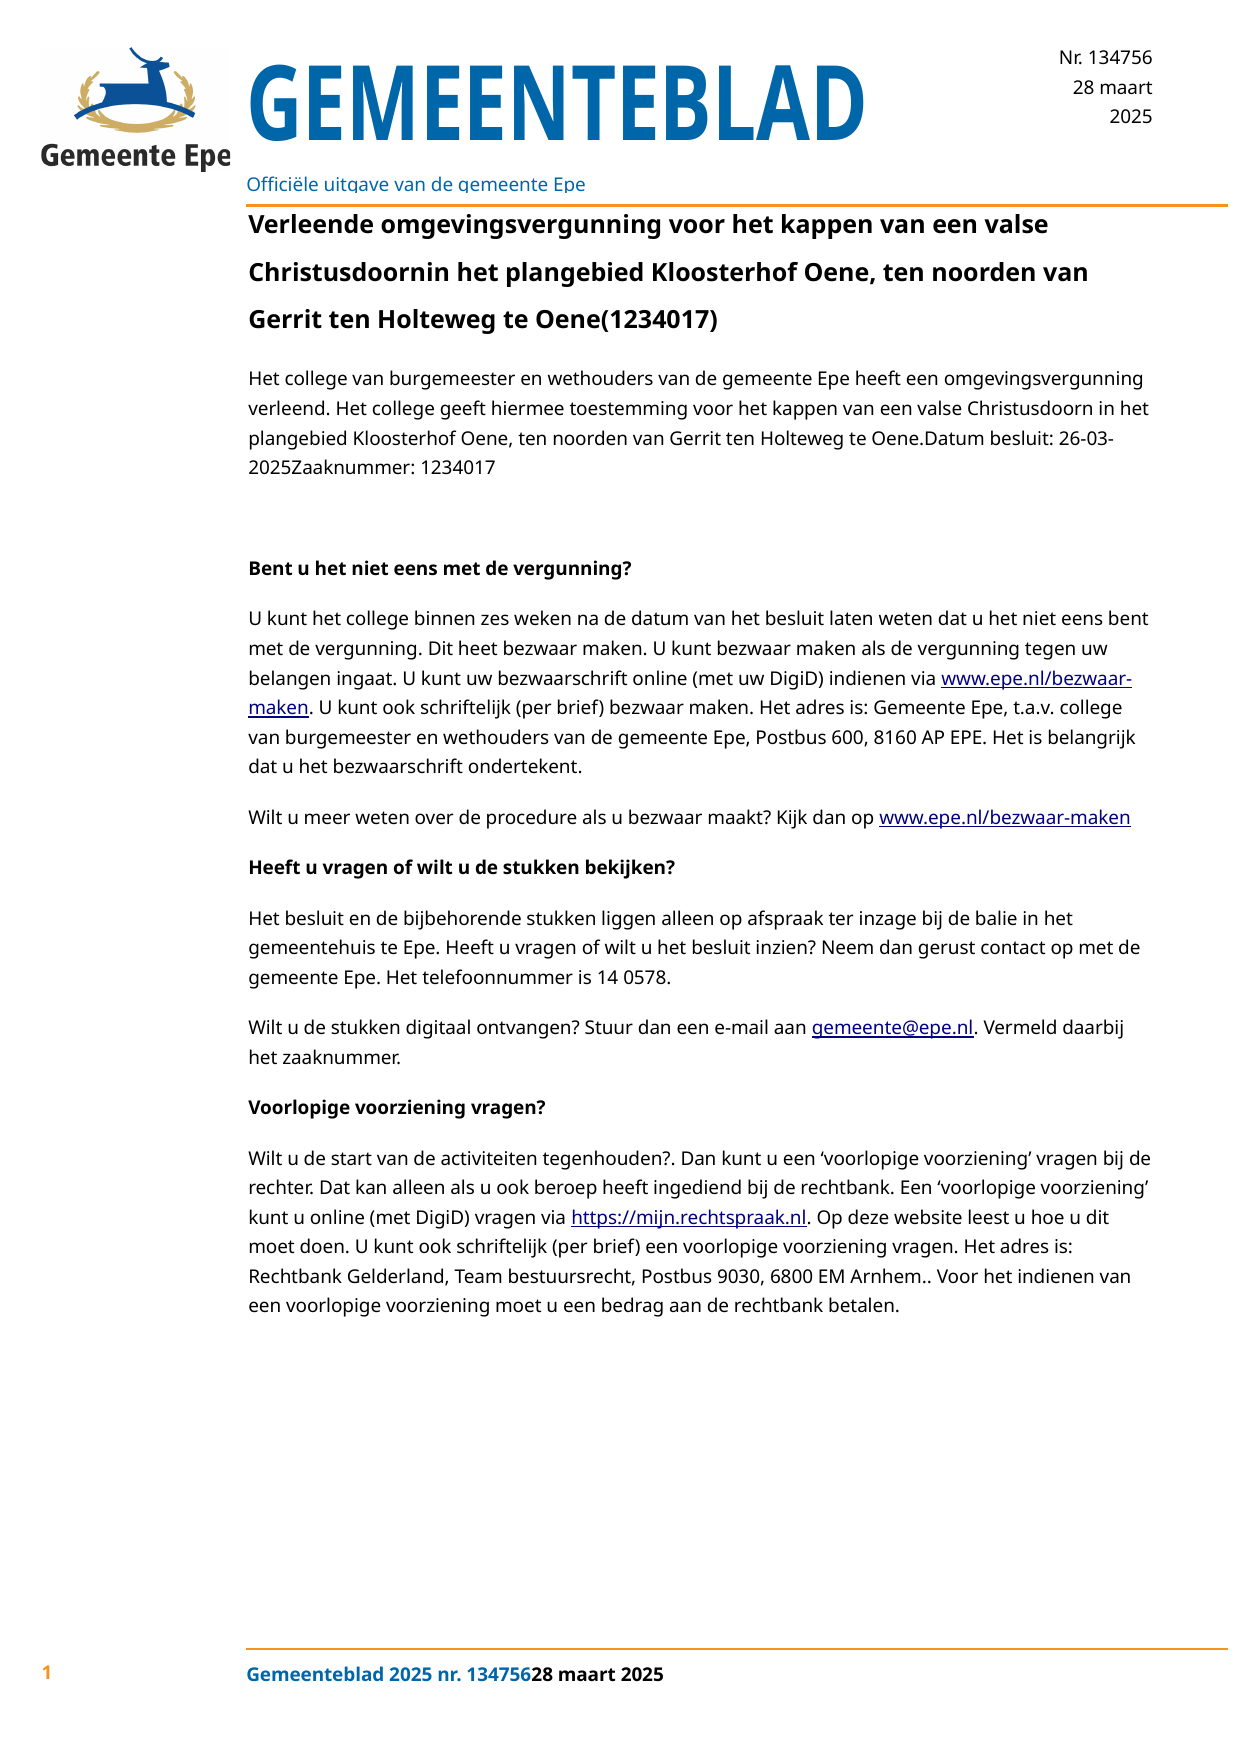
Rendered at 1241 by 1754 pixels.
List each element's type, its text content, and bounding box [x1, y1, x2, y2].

text Voorlopige voorziening vragen? [248, 1094, 1152, 1120]
text Wilt u meer weten over de procedure als u bezwaar maakt? Kijk dan op www.epe.nl/bezwaar-maken [248, 804, 1152, 829]
text Verleende omgevingsvergunning voor het kappen van een valse Christusdoornin het plangebied Kloosterhof Oene, ten noorden van Gerrit ten Holteweg te Oene(1234017) [248, 207, 1152, 336]
text Bent u het niet eens met de vergunning? [248, 555, 1152, 581]
text U kunt het college binnen zes weken na de datum van het besluit laten weten dat u het niet eens bent met de vergunning. Dit heet bezwaar maken. U kunt bezwaar maken als de vergunning tegen uw belangen ingaat. U kunt uw bezwaarschrift online (met uw DigiD) indienen via www.epe.nl/bezwaar-maken. U kunt ook schriftelijk (per brief) bezwaar maken. Het adres is: Gemeente Epe, t.a.v. college van burgemeester en wethouders van de gemeente Epe, Postbus 600, 8160 AP EPE. Het is belangrijk dat u het bezwaarschrift ondertekent. [248, 606, 1152, 779]
text Wilt u de stukken digitaal ontvangen? Stuur dan een e-mail aan gemeente@epe.nl. Vermeld daarbij het zaaknummer. [248, 1014, 1152, 1069]
text Het besluit en de bijbehorende stukken liggen alleen op afspraak ter inzage bij de balie in het gemeentehuis te Epe. Heeft u vragen of wilt u het besluit inzien? Neem dan gerust contact op met de gemeente Epe. Het telefoonnummer is 14 0578. [248, 905, 1152, 989]
text Wilt u de start van de activiteiten tegenhouden?. Dan kunt u een ‘voorlopige voorziening’ vragen bij de rechter. Dat kan alleen als u ook beroep heeft ingediend bij de rechtbank. Een ‘voorlopige voorziening’ kunt u online (met DigiD) vragen via https://mijn.rechtspraak.nl. Op deze website leest u hoe u dit moet doen. U kunt ook schriftelijk (per brief) een voorlopige voorziening vragen. Het adres is: Rechtbank Gelderland, Team bestuursrecht, Postbus 9030, 6800 EM Arnhem.. Voor het indienen van een voorlopige voorziening moet u een bedrag aan de rechtbank betalen. [248, 1145, 1152, 1318]
picture [41, 47, 231, 172]
text Heeft u vragen of wilt u de stukken bekijken? [248, 854, 1152, 880]
text Het college van burgemeester en wethouders van de gemeente Epe heeft een omgevingsvergunning verleend. Het college geeft hiermee toestemming voor het kappen van een valse Christusdoorn in het plangebied Kloosterhof Oene, ten noorden van Gerrit ten Holteweg te Oene.Datum besluit: 26-03-2025Zaaknummer: 1234017 [248, 366, 1152, 480]
